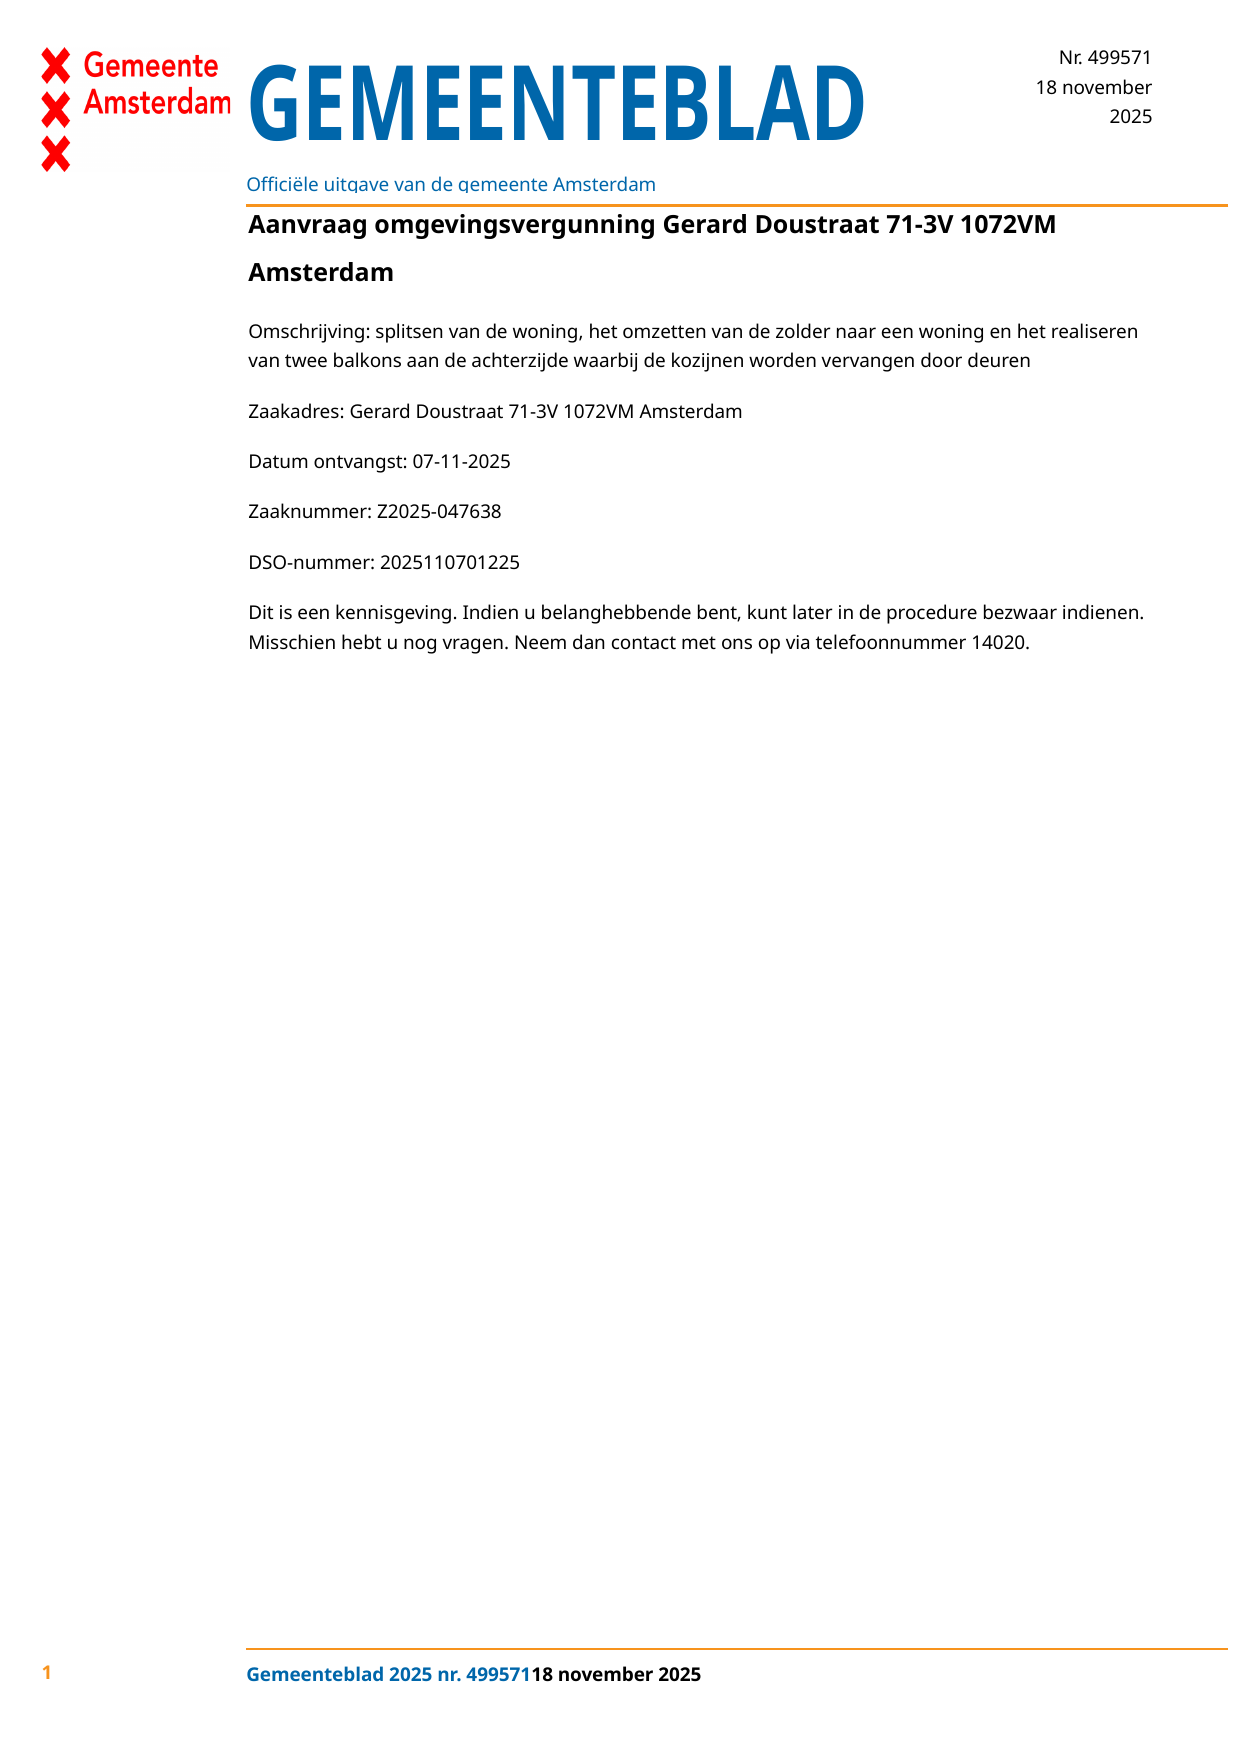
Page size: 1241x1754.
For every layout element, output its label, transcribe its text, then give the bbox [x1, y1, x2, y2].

text Dit is een kennisgeving. Indien u belanghebbende bent, kunt later in de procedure bezwaar indienen. Misschien hebt u nog vragen. Neem dan contact met ons op via telefoonnummer 14020. [248, 599, 1152, 655]
text Datum ontvangst: 07-11-2025 [248, 448, 1152, 474]
text Zaaknummer: Z2025-047638 [248, 499, 1152, 524]
text Aanvraag omgevingsvergunning Gerard Doustraat 71-3V 1072VM Amsterdam [248, 207, 1152, 288]
text Omschrijving: splitsen van de woning, het omzetten van de zolder naar een woning en het realiseren van twee balkons aan de achterzijde waarbij de kozijnen worden vervangen door deuren [248, 318, 1152, 373]
text DSO-nummer: 2025110701225 [248, 549, 1152, 575]
text Zaakadres: Gerard Doustraat 71-3V 1072VM Amsterdam [248, 398, 1152, 424]
picture [41, 47, 231, 172]
